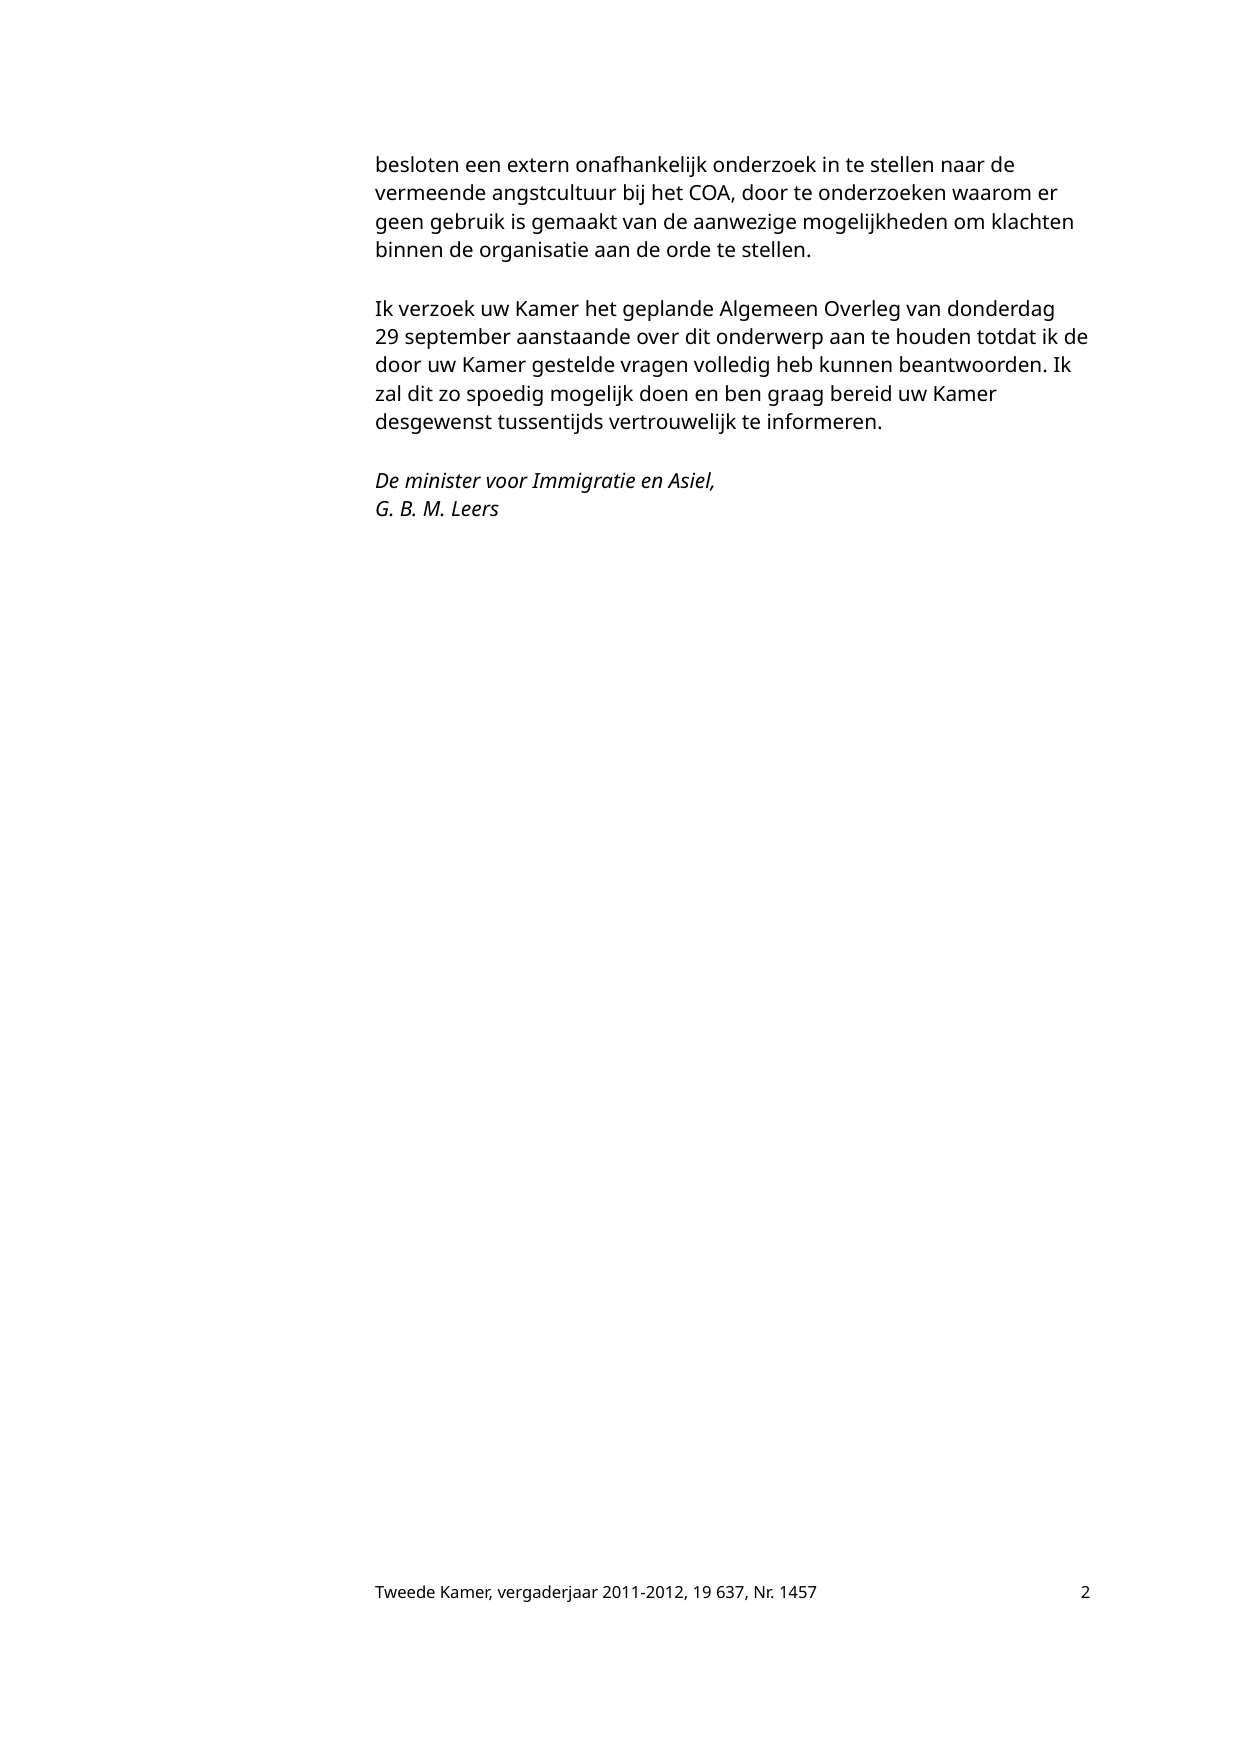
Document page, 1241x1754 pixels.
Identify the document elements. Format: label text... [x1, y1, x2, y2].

text Ik verzoek uw Kamer het geplande Algemeen Overleg van donderdag 29 september aanstaande over dit onderwerp aan te houden totdat ik de door uw Kamer gestelde vragen volledig heb kunnen beantwoorden. Ik zal dit zo spoedig mogelijk doen en ben graag bereid uw Kamer desgewenst tussentijds vertrouwelijk te informeren. [375, 294, 1090, 436]
text besloten een extern onafhankelijk onderzoek in te stellen naar de vermeende angstcultuur bij het COA, door te onderzoeken waarom er geen gebruik is gemaakt van de aanwezige mogelijkheden om klachten binnen de organisatie aan de orde te stellen. [375, 150, 1090, 264]
text De minister voor Immigratie en Asiel, [375, 466, 1090, 494]
text G. B. M. Leers [375, 494, 1090, 523]
